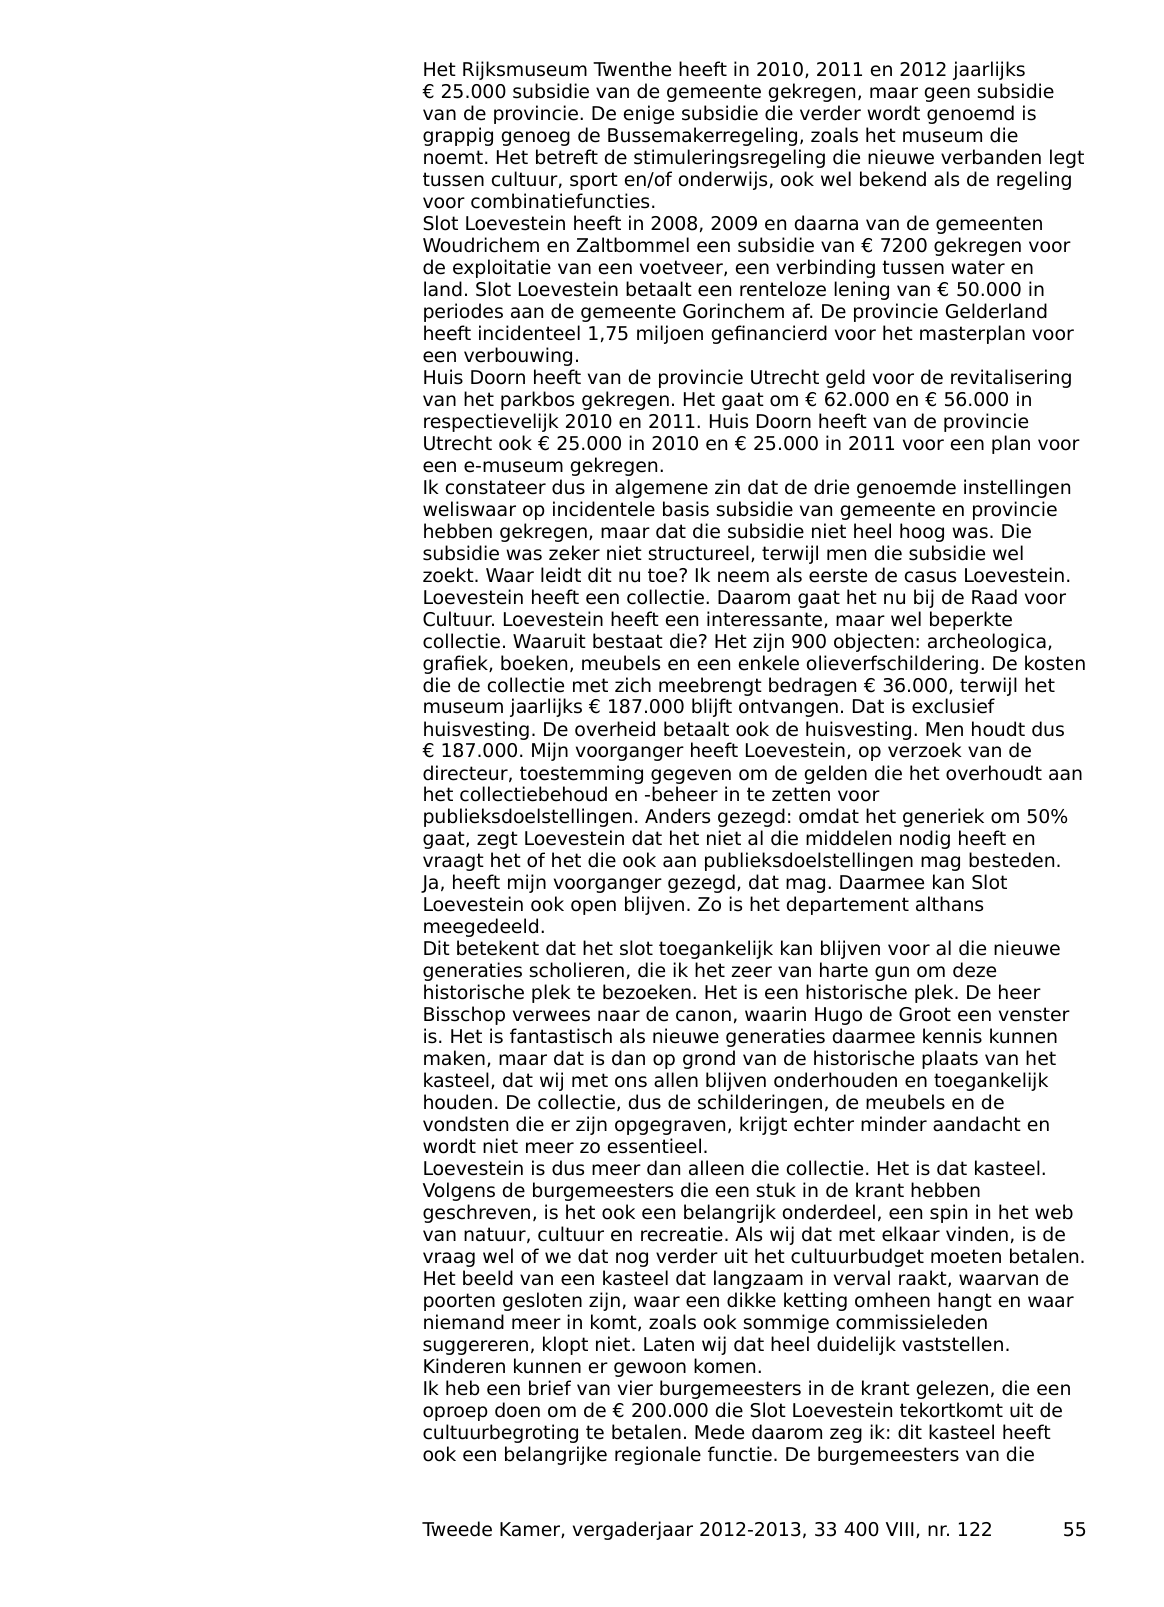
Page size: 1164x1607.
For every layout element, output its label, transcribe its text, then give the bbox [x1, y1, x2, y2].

text Ik heb een brief van vier burgemeesters in de krant gelezen, die een oproep doen om de € 200.000 die Slot Loevestein tekortkomt uit de cultuurbegroting te betalen. Mede daarom zeg ik: dit kasteel heeft ook een belangrijke regionale functie. De burgemeesters van die [422, 1378, 1087, 1466]
text Dit betekent dat het slot toegankelijk kan blijven voor al die nieuwe generaties scholieren, die ik het zeer van harte gun om deze historische plek te bezoeken. Het is een historische plek. De heer Bisschop verwees naar de canon, waarin Hugo de Groot een venster is. Het is fantastisch als nieuwe generaties daarmee kennis kunnen maken, maar dat is dan op grond van de historische plaats van het kasteel, dat wij met ons allen blijven onderhouden en toegankelijk houden. De collectie, dus de schilderingen, de meubels en de vondsten die er zijn opgegraven, krijgt echter minder aandacht en wordt niet meer zo essentieel. [422, 938, 1087, 1158]
text Huis Doorn heeft van de provincie Utrecht geld voor de revitalisering van het parkbos gekregen. Het gaat om € 62.000 en € 56.000 in respectievelijk 2010 en 2011. Huis Doorn heeft van de provincie Utrecht ook € 25.000 in 2010 en € 25.000 in 2011 voor een plan voor een e-museum gekregen. [422, 367, 1087, 477]
text Slot Loevestein heeft in 2008, 2009 en daarna van de gemeenten Woudrichem en Zaltbommel een subsidie van € 7200 gekregen voor de exploitatie van een voetveer, een verbinding tussen water en land. Slot Loevestein betaalt een renteloze lening van € 50.000 in periodes aan de gemeente Gorinchem af. De provincie Gelderland heeft incidenteel 1,75 miljoen gefinancierd voor het masterplan voor een verbouwing. [422, 213, 1087, 367]
text Het Rijksmuseum Twenthe heeft in 2010, 2011 en 2012 jaarlijks € 25.000 subsidie van de gemeente gekregen, maar geen subsidie van de provincie. De enige subsidie die verder wordt genoemd is grappig genoeg de Bussemakerregeling, zoals het museum die noemt. Het betreft de stimuleringsregeling die nieuwe verbanden legt tussen cultuur, sport en/of onderwijs, ook wel bekend als de regeling voor combinatiefuncties. [422, 59, 1087, 213]
text Loevestein is dus meer dan alleen die collectie. Het is dat kasteel. Volgens de burgemeesters die een stuk in de krant hebben geschreven, is het ook een belangrijk onderdeel, een spin in het web van natuur, cultuur en recreatie. Als wij dat met elkaar vinden, is de vraag wel of we dat nog verder uit het cultuurbudget moeten betalen. Het beeld van een kasteel dat langzaam in verval raakt, waarvan de poorten gesloten zijn, waar een dikke ketting omheen hangt en waar niemand meer in komt, zoals ook sommige commissieleden suggereren, klopt niet. Laten wij dat heel duidelijk vaststellen. Kinderen kunnen er gewoon komen. [422, 1158, 1087, 1378]
text Ik constateer dus in algemene zin dat de drie genoemde instellingen weliswaar op incidentele basis subsidie van gemeente en provincie hebben gekregen, maar dat die subsidie niet heel hoog was. Die subsidie was zeker niet structureel, terwijl men die subsidie wel zoekt. Waar leidt dit nu toe? Ik neem als eerste de casus Loevestein. Loevestein heeft een collectie. Daarom gaat het nu bij de Raad voor Cultuur. Loevestein heeft een interessante, maar wel beperkte collectie. Waaruit bestaat die? Het zijn 900 objecten: archeologica, grafiek, boeken, meubels en een enkele olieverfschildering. De kosten die de collectie met zich meebrengt bedragen € 36.000, terwijl het museum jaarlijks € 187.000 blijft ontvangen. Dat is exclusief huisvesting. De overheid betaalt ook de huisvesting. Men houdt dus € 187.000. Mijn voorganger heeft Loevestein, op verzoek van de directeur, toestemming gegeven om de gelden die het overhoudt aan het collectiebehoud en -beheer in te zetten voor publieksdoelstellingen. Anders gezegd: omdat het generiek om 50% gaat, zegt Loevestein dat het niet al die middelen nodig heeft en vraagt het of het die ook aan publieksdoelstellingen mag besteden. Ja, heeft mijn voorganger gezegd, dat mag. Daarmee kan Slot Loevestein ook open blijven. Zo is het departement althans meegedeeld. [422, 477, 1087, 938]
